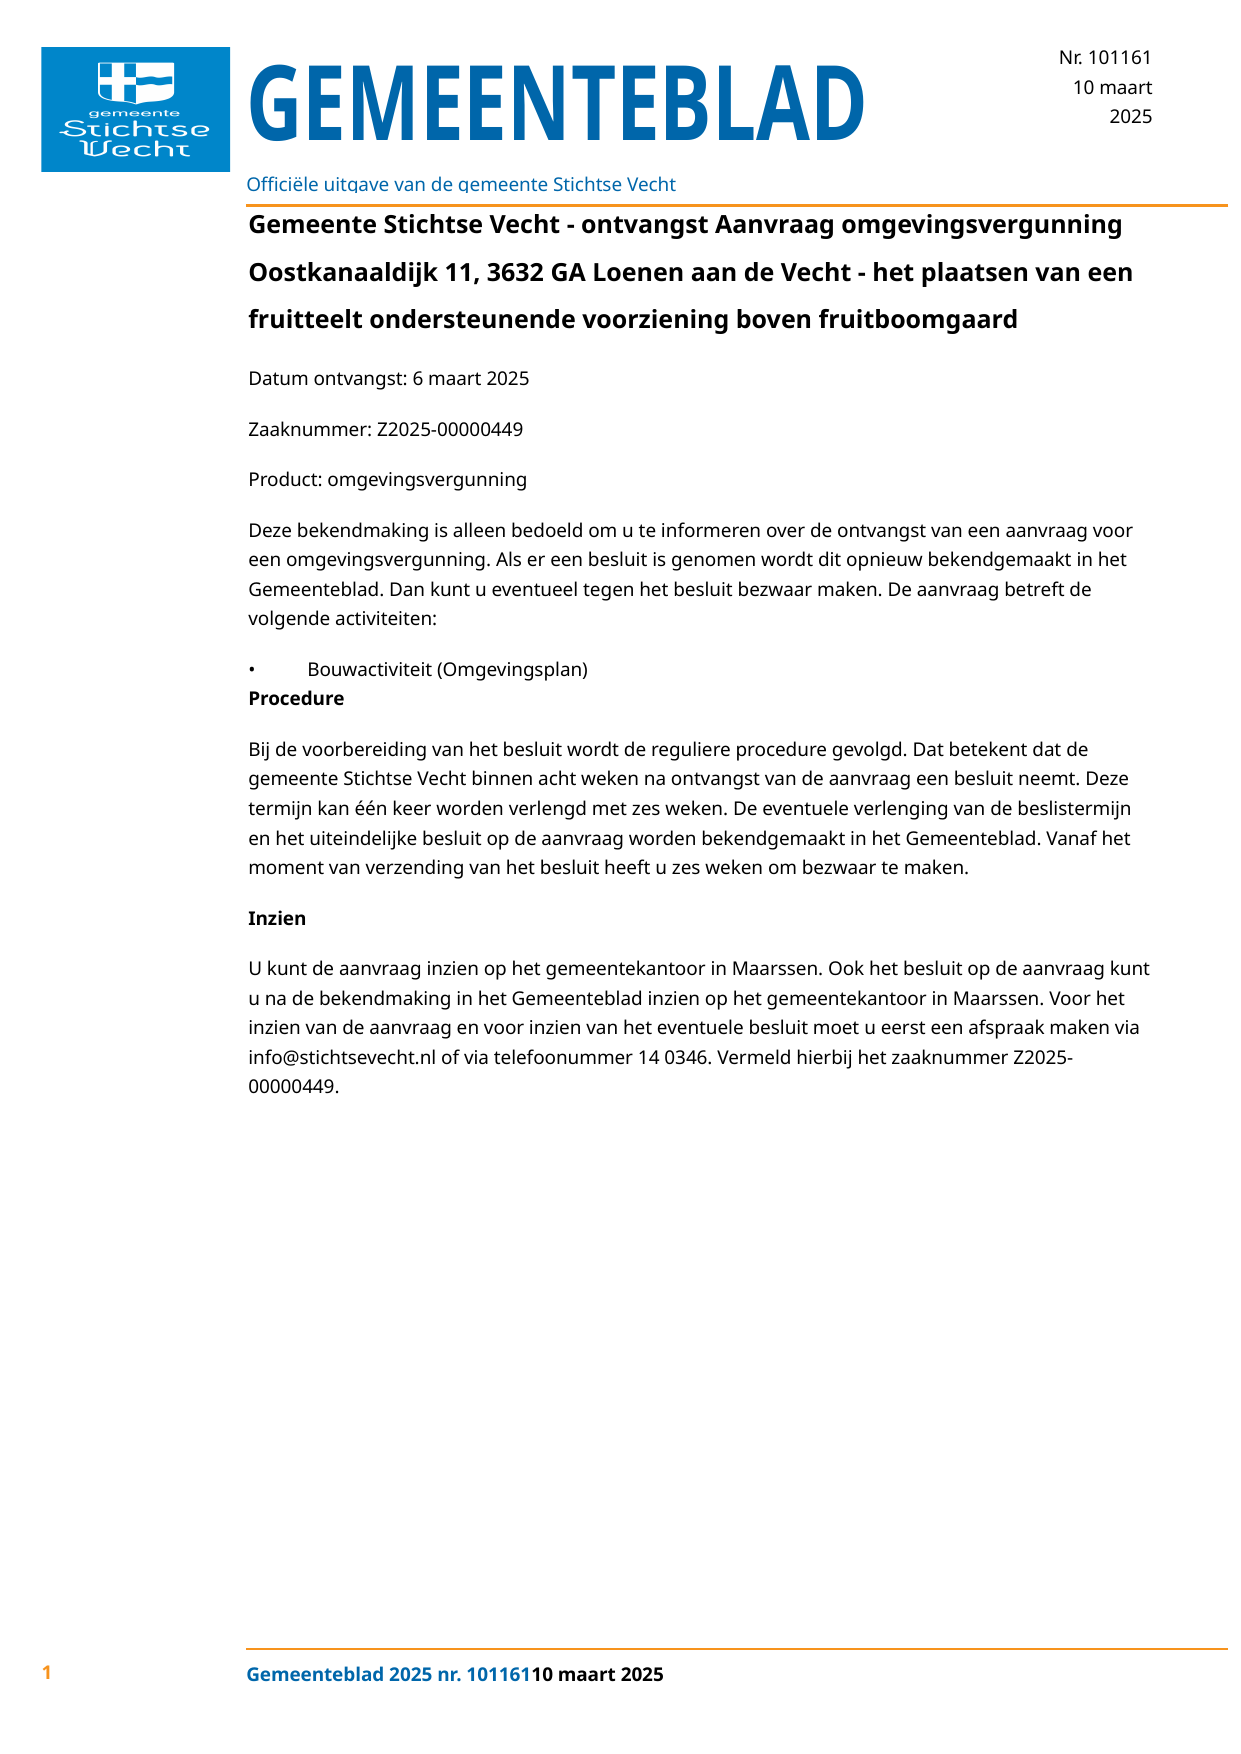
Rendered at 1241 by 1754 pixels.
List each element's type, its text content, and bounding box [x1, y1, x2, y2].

text Bij de voorbereiding van het besluit wordt de reguliere procedure gevolgd. Dat betekent dat de gemeente Stichtse Vecht binnen acht weken na ontvangst van de aanvraag een besluit neemt. Deze termijn kan één keer worden verlengd met zes weken. De eventuele verlenging van de beslistermijn en het uiteindelijke besluit op de aanvraag worden bekendgemaakt in het Gemeenteblad. Vanaf het moment van verzending van het besluit heeft u zes weken om bezwaar te maken. [248, 736, 1152, 880]
text Gemeente Stichtse Vecht - ontvangst Aanvraag omgevingsvergunning Oostkanaaldijk 11, 3632 GA Loenen aan de Vecht - het plaatsen van een fruitteelt ondersteunende voorziening boven fruitboomgaard [248, 207, 1152, 336]
list Bouwactiviteit (Omgevingsplan) [248, 656, 1152, 682]
text Inzien [248, 905, 1152, 930]
text U kunt de aanvraag inzien op het gemeentekantoor in Maarssen. Ook het besluit op de aanvraag kunt u na de bekendmaking in het Gemeenteblad inzien op het gemeentekantoor in Maarssen. Voor het inzien van de aanvraag en voor inzien van het eventuele besluit moet u eerst een afspraak maken via info@stichtsevecht.nl of via telefoonummer 14 0346. Vermeld hierbij het zaaknummer Z2025-00000449. [248, 955, 1152, 1099]
text Deze bekendmaking is alleen bedoeld om u te informeren over de ontvangst van een aanvraag voor een omgevingsvergunning. Als er een besluit is genomen wordt dit opnieuw bekendgemaakt in het Gemeenteblad. Dan kunt u eventueel tegen het besluit bezwaar maken. De aanvraag betreft de volgende activiteiten: [248, 517, 1152, 631]
text Procedure [248, 686, 1152, 711]
text Datum ontvangst: 6 maart 2025 [248, 366, 1152, 391]
text Product: omgevingsvergunning [248, 466, 1152, 492]
picture [99, 63, 135, 101]
picture [137, 63, 174, 103]
text Zaaknummer: Z2025-00000449 [248, 416, 1152, 442]
